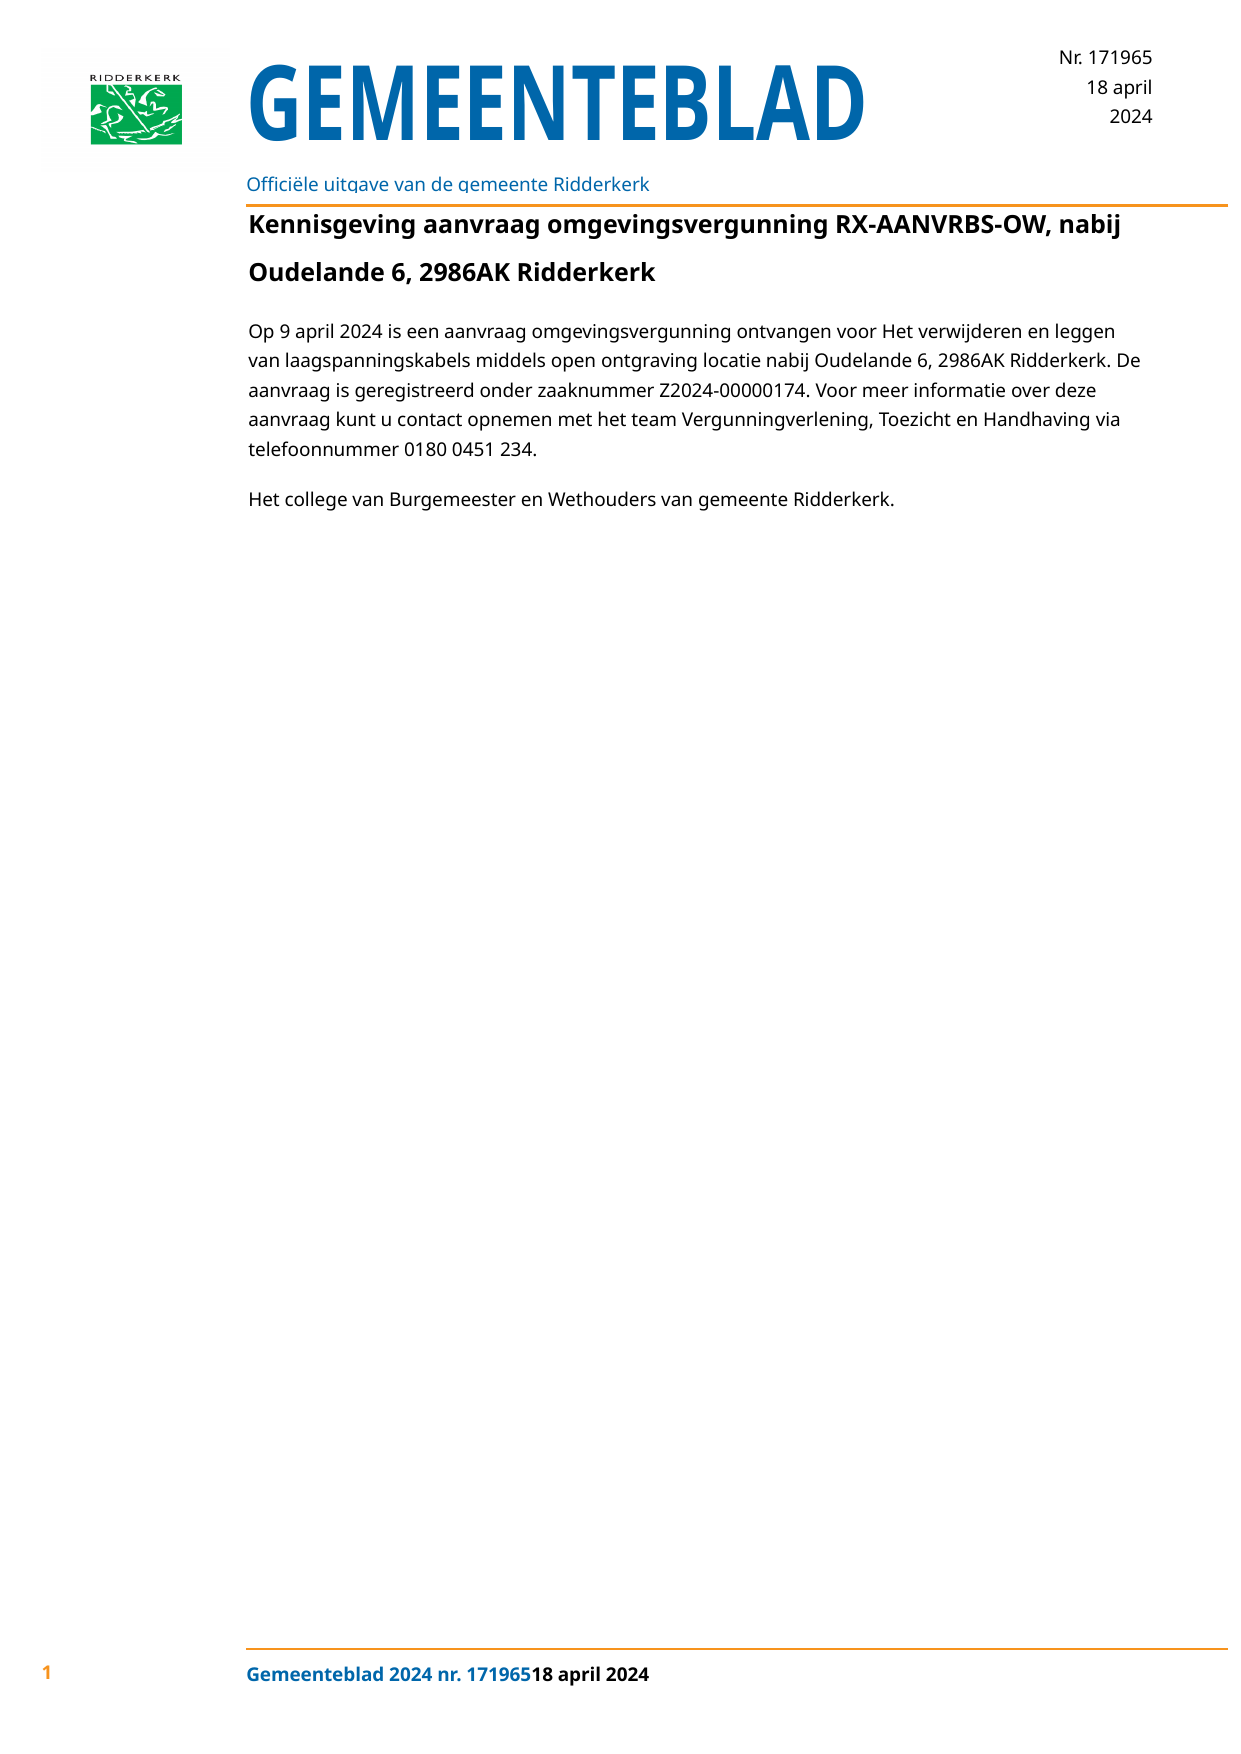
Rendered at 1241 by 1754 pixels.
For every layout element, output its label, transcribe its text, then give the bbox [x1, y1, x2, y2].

picture [41, 47, 231, 172]
text Op 9 april 2024 is een aanvraag omgevingsvergunning ontvangen voor Het verwijderen en leggen van laagspanningskabels middels open ontgraving locatie nabij Oudelande 6, 2986AK Ridderkerk. De aanvraag is geregistreerd onder zaaknummer Z2024-00000174. Voor meer informatie over deze aanvraag kunt u contact opnemen met het team Vergunningverlening, Toezicht en Handhaving via telefoonnummer 0180 0451 234. [248, 318, 1152, 462]
text Kennisgeving aanvraag omgevingsvergunning RX-AANVRBS-OW, nabij Oudelande 6, 2986AK Ridderkerk [248, 207, 1152, 288]
text Het college van Burgemeester en Wethouders van gemeente Ridderkerk. [248, 487, 1152, 512]
